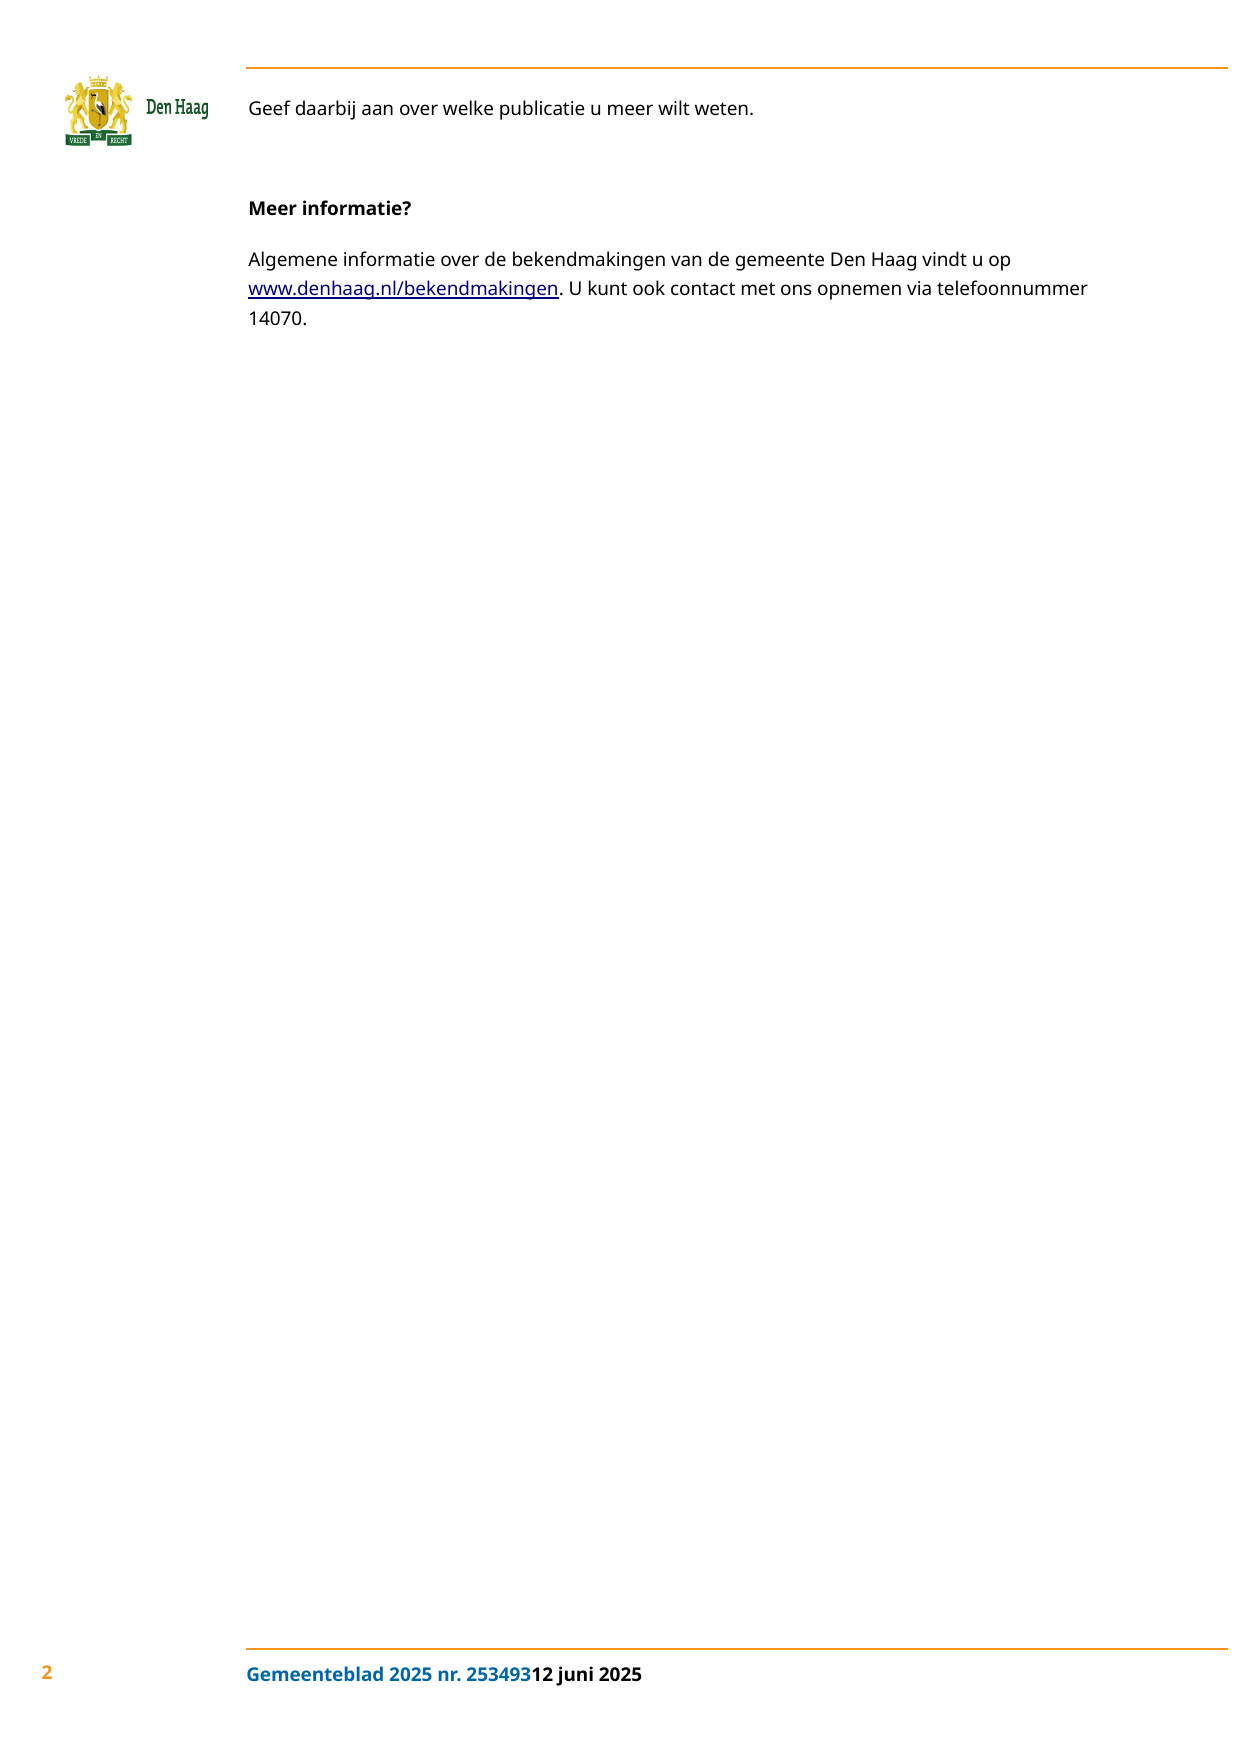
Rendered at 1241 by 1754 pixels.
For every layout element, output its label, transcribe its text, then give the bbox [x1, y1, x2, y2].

text Geef daarbij aan over welke publicatie u meer wilt weten. [248, 95, 1152, 121]
picture [41, 47, 231, 172]
text Algemene informatie over de bekendmakingen van de gemeente Den Haag vindt u op www.denhaag.nl/bekendmakingen. U kunt ook contact met ons opnemen via telefoonnummer 14070. [248, 246, 1152, 331]
text Meer informatie? [248, 196, 1152, 221]
